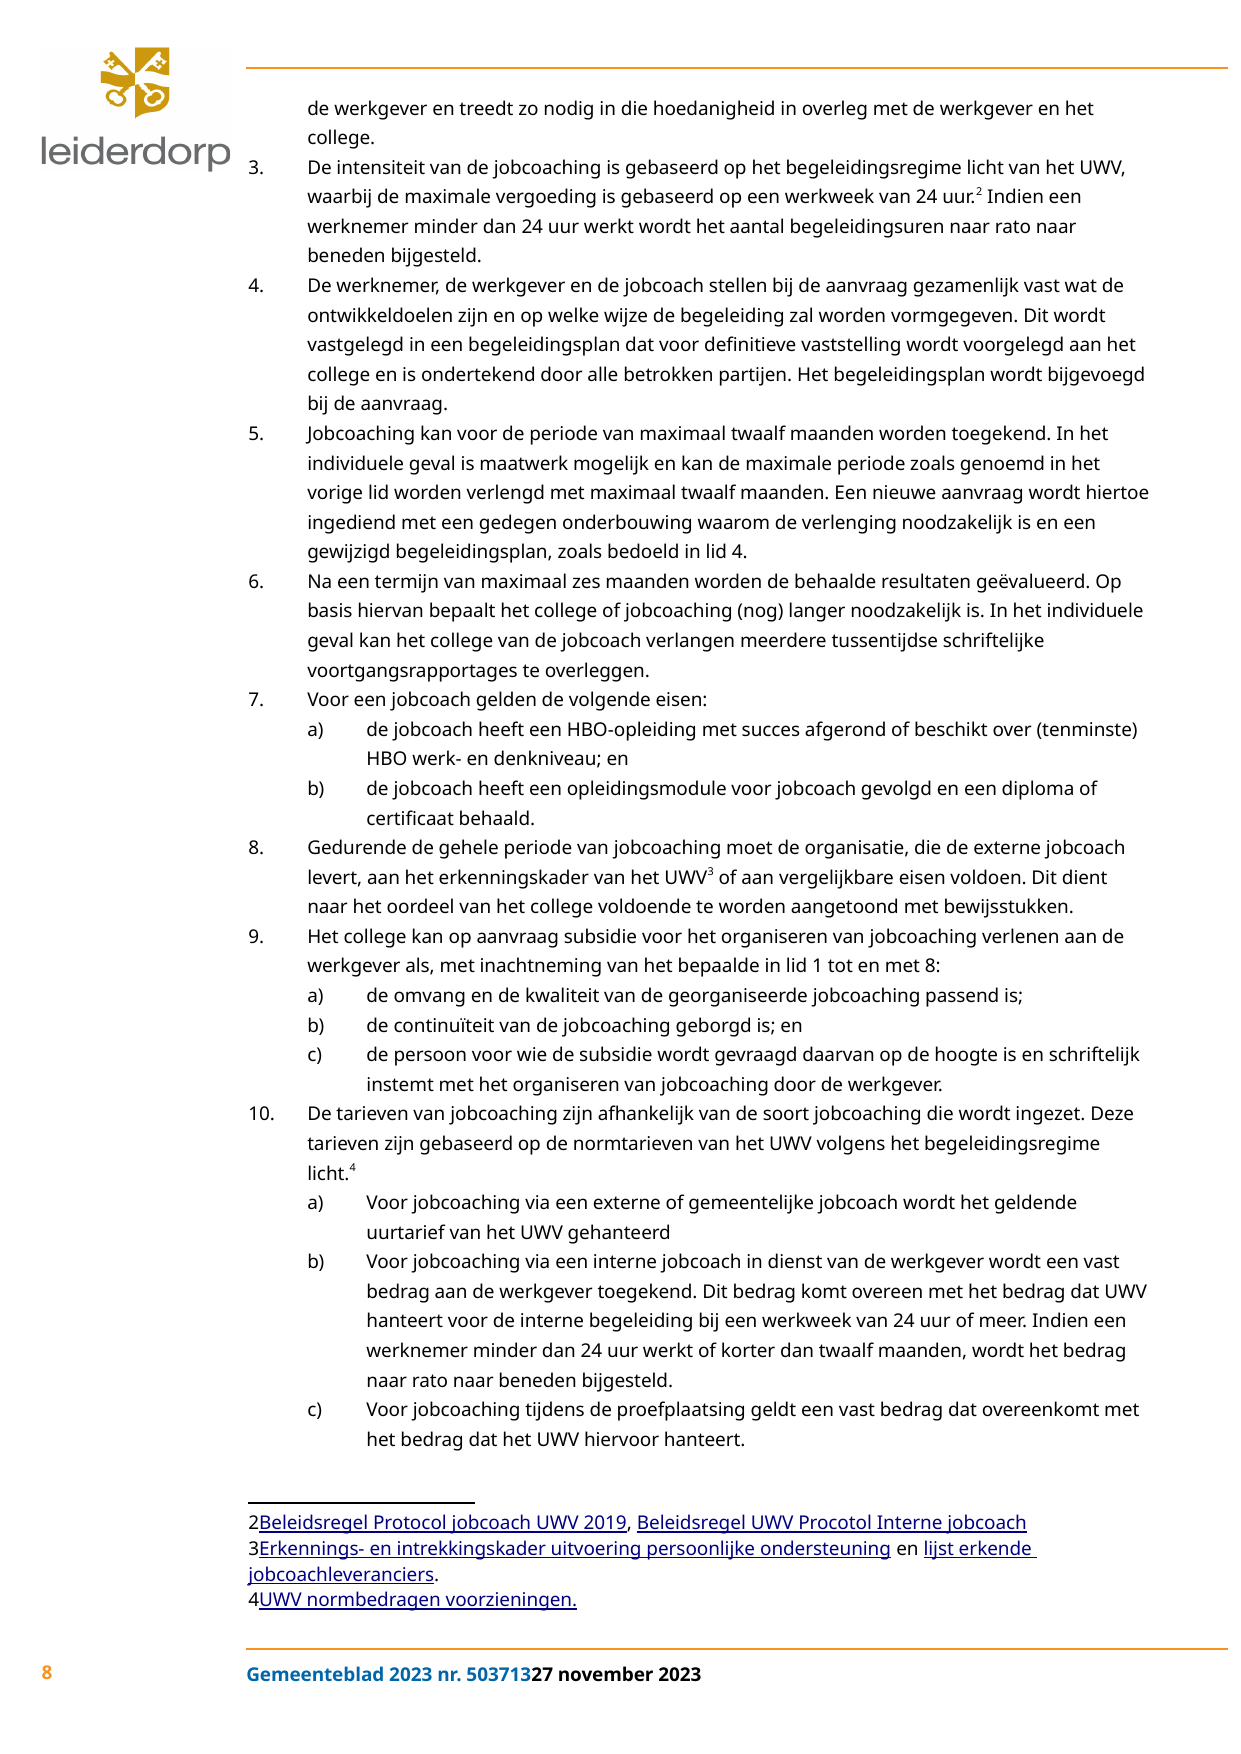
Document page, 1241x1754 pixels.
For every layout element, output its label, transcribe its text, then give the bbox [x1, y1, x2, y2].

list Na een termijn van maximaal zes maanden worden de behaalde resultaten geëvalueerd. Op basis hiervan bepaalt het college of jobcoaching (nog) langer noodzakelijk is. In het individuele geval kan het college van de jobcoach verlangen meerdere tussentijdse schriftelijke voortgangsrapportages te overleggen. [248, 568, 1152, 683]
list de continuïteit van de jobcoaching geborgd is; en [307, 1012, 1152, 1038]
list Erkennings- en intrekkingskader uitvoering persoonlijke ondersteuning en lijst erkende jobcoachleveranciers. [248, 1535, 1152, 1586]
list De tarieven van jobcoaching zijn afhankelijk van de soort jobcoaching die wordt ingezet. Deze tarieven zijn gebaseerd op de normtarieven van het UWV volgens het begeleidingsregime licht. [248, 1101, 1152, 1186]
list Het college kan op aanvraag subsidie voor het organiseren van jobcoaching verlenen aan de werkgever als, met inachtneming van het bepaalde in lid 1 tot en met 8: [248, 923, 1152, 978]
list de omvang en de kwaliteit van de georganiseerde jobcoaching passend is; [307, 982, 1152, 1008]
list Voor jobcoaching via een interne jobcoach in dienst van de werkgever wordt een vast bedrag aan de werkgever toegekend. Dit bedrag komt overeen met het bedrag dat UWV hanteert voor de interne begeleiding bij een werkweek van 24 uur of meer. Indien een werknemer minder dan 24 uur werkt of korter dan twaalf maanden, wordt het bedrag naar rato naar beneden bijgesteld. [307, 1248, 1152, 1393]
list Voor jobcoaching via een externe of gemeentelijke jobcoach wordt het geldende uurtarief van het UWV gehanteerd [307, 1189, 1152, 1245]
list de werkgever en treedt zo nodig in die hoedanigheid in overleg met de werkgever en het college. [248, 95, 1152, 150]
list Jobcoaching kan voor de periode van maximaal twaalf maanden worden toegekend. In het individuele geval is maatwerk mogelijk en kan de maximale periode zoals genoemd in het vorige lid worden verlengd met maximaal twaalf maanden. Een nieuwe aanvraag wordt hiertoe ingediend met een gedegen onderbouwing waarom de verlenging noodzakelijk is en een gewijzigd begeleidingsplan, zoals bedoeld in lid 4. [248, 420, 1152, 564]
list De intensiteit van de jobcoaching is gebaseerd op het begeleidingsregime licht van het UWV, waarbij de maximale vergoeding is gebaseerd op een werkweek van 24 uur. Indien een werknemer minder dan 24 uur werkt wordt het aantal begeleidingsuren naar rato naar beneden bijgesteld. [248, 154, 1152, 268]
list Beleidsregel Protocol jobcoach UWV 2019, Beleidsregel UWV Procotol Interne jobcoach [248, 1509, 1152, 1535]
picture [41, 47, 231, 172]
list UWV normbedragen voorzieningen. [248, 1586, 1152, 1612]
list Voor een jobcoach gelden de volgende eisen: [248, 686, 1152, 712]
list de persoon voor wie de subsidie wordt gevraagd daarvan op de hoogte is en schriftelijk instemt met het organiseren van jobcoaching door de werkgever. [307, 1041, 1152, 1097]
list Voor jobcoaching tijdens de proefplaatsing geldt een vast bedrag dat overeenkomt met het bedrag dat het UWV hiervoor hanteert. [307, 1396, 1152, 1452]
list Gedurende de gehele periode van jobcoaching moet de organisatie, die de externe jobcoach levert, aan het erkenningskader van het UWV of aan vergelijkbare eisen voldoen. Dit dient naar het oordeel van het college voldoende te worden aangetoond met bewijsstukken. [248, 834, 1152, 919]
list de jobcoach heeft een opleidingsmodule voor jobcoach gevolgd en een diploma of certificaat behaald. [307, 775, 1152, 831]
list De werknemer, de werkgever en de jobcoach stellen bij de aanvraag gezamenlijk vast wat de ontwikkeldoelen zijn en op welke wijze de begeleiding zal worden vormgegeven. Dit wordt vastgelegd in een begeleidingsplan dat voor definitieve vaststelling wordt voorgelegd aan het college en is ondertekend door alle betrokken partijen. Het begeleidingsplan wordt bijgevoegd bij de aanvraag. [248, 272, 1152, 416]
list de jobcoach heeft een HBO-opleiding met succes afgerond of beschikt over (tenminste) HBO werk- en denkniveau; en [307, 716, 1152, 771]
